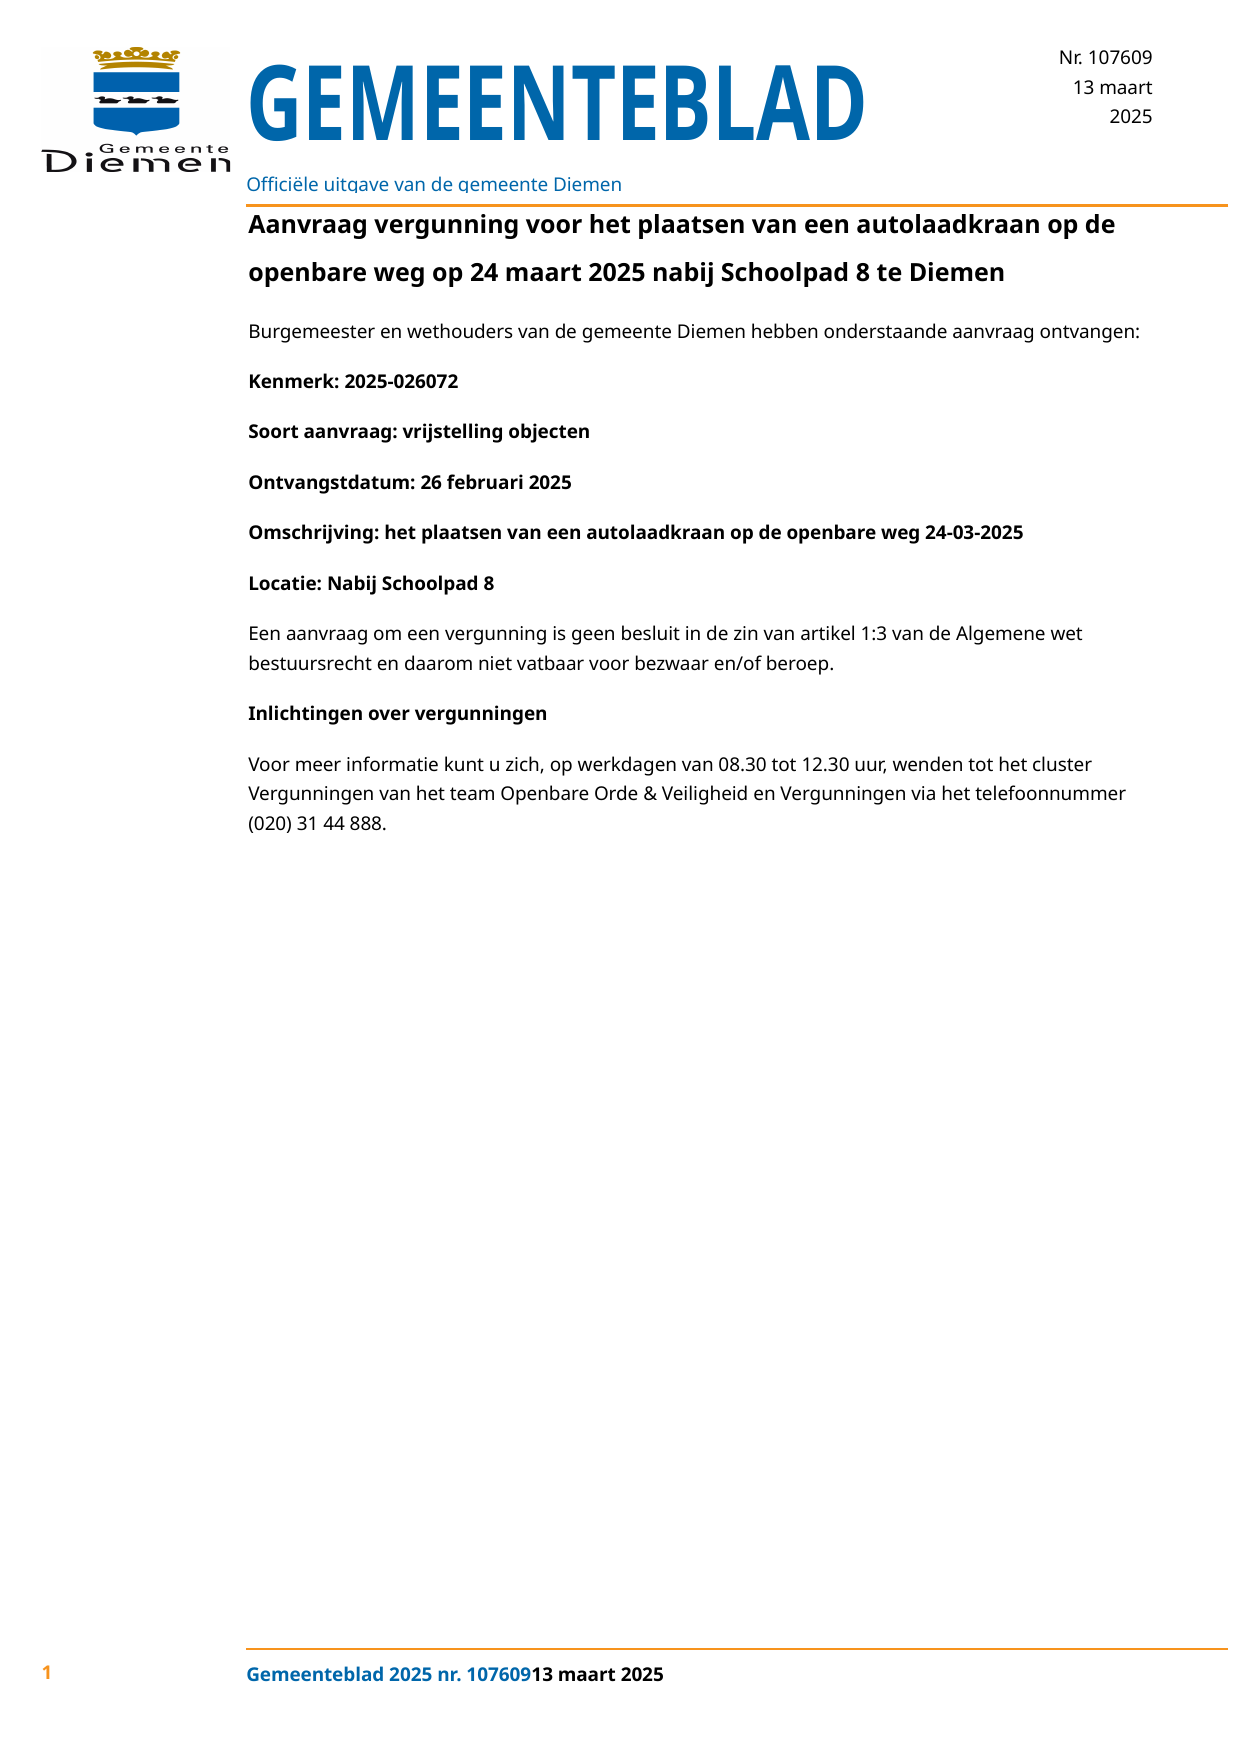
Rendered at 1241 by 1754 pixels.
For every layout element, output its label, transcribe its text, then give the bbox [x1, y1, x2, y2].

text Aanvraag vergunning voor het plaatsen van een autolaadkraan op de openbare weg op 24 maart 2025 nabij Schoolpad 8 te Diemen [248, 207, 1152, 288]
text Een aanvraag om een vergunning is geen besluit in de zin van artikel 1:3 van de Algemene wet bestuursrecht en daarom niet vatbaar voor bezwaar en/of beroep. [248, 620, 1152, 676]
text Voor meer informatie kunt u zich, op werkdagen van 08.30 tot 12.30 uur, wenden tot het cluster Vergunningen van het team Openbare Orde & Veiligheid en Vergunningen via het telefoonnummer (020) 31 44 888. [248, 751, 1152, 836]
text Soort aanvraag: vrijstelling objecten [248, 419, 1152, 444]
text Omschrijving: het plaatsen van een autolaadkraan op de openbare weg 24-03-2025 [248, 519, 1152, 545]
text Kenmerk: 2025-026072 [248, 368, 1152, 394]
text Inlichtingen over vergunningen [248, 700, 1152, 726]
picture [41, 47, 231, 172]
text Ontvangstdatum: 26 februari 2025 [248, 469, 1152, 495]
text Burgemeester en wethouders van de gemeente Diemen hebben onderstaande aanvraag ontvangen: [248, 318, 1152, 344]
text Locatie: Nabij Schoolpad 8 [248, 570, 1152, 596]
